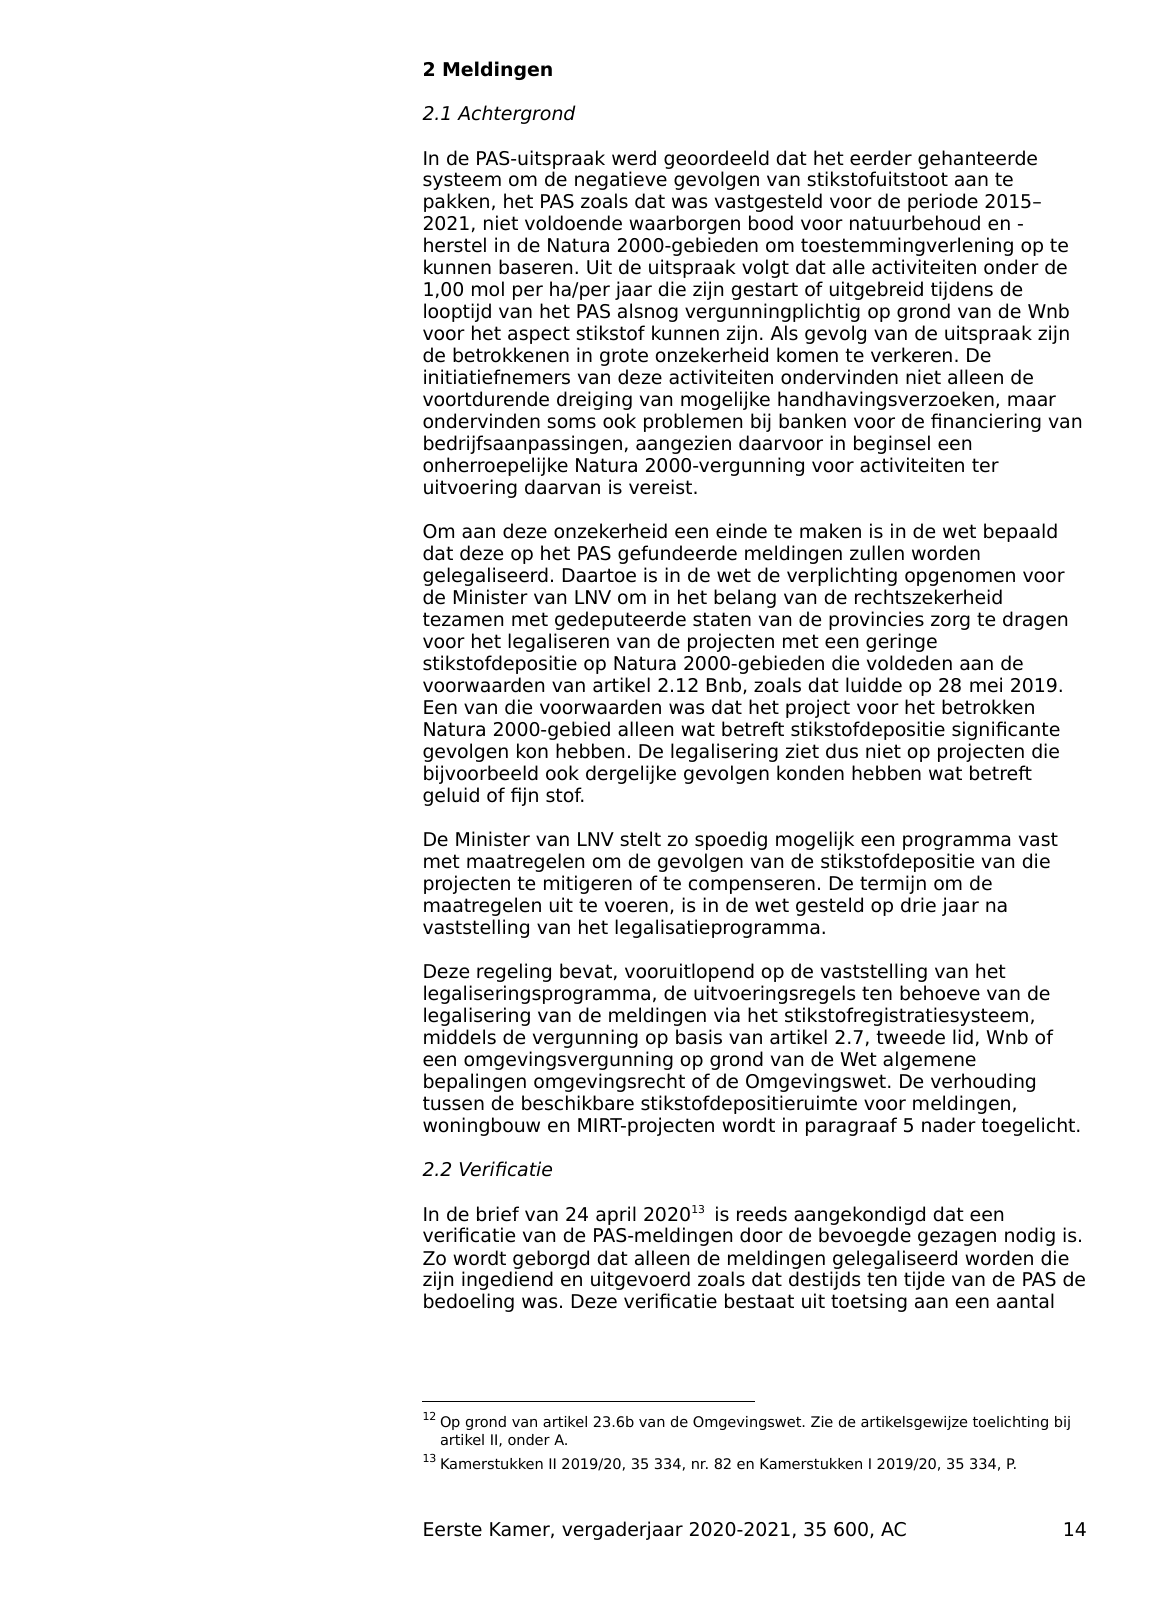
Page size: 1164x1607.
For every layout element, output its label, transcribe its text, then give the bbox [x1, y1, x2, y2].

text Deze regeling bevat, vooruitlopend op de vaststelling van het legaliseringsprogramma, de uitvoeringsregels ten behoeve van de legalisering van de meldingen via het stikstofregistratiesysteem, middels de vergunning op basis van artikel 2.7, tweede lid, Wnb of een omgevingsvergunning op grond van de Wet algemene bepalingen omgevingsrecht of de Omgevingswet. De verhouding tussen de beschikbare stikstofdepositieruimte voor meldingen, woningbouw en MIRT-projecten wordt in paragraaf 5 nader toegelicht. [422, 961, 1087, 1137]
text De Minister van LNV stelt zo spoedig mogelijk een programma vast met maatregelen om de gevolgen van de stikstofdepositie van die projecten te mitigeren of te compenseren. De termijn om de maatregelen uit te voeren, is in de wet gesteld op drie jaar na vaststelling van het legalisatieprogramma. [422, 829, 1087, 939]
subtitle 2.2 Verificatie [422, 1159, 1087, 1181]
text Om aan deze onzekerheid een einde te maken is in de wet bepaald dat deze op het PAS gefundeerde meldingen zullen worden gelegaliseerd. Daartoe is in de wet de verplichting opgenomen voor de Minister van LNV om in het belang van de rechtszekerheid tezamen met gedeputeerde staten van de provincies zorg te dragen voor het legaliseren van de projecten met een geringe stikstofdepositie op Natura 2000-gebieden die voldeden aan de voorwaarden van artikel 2.12 Bnb, zoals dat luidde op 28 mei 2019. Een van die voorwaarden was dat het project voor het betrokken Natura 2000-gebied alleen wat betreft stikstofdepositie significante gevolgen kon hebben. De legalisering ziet dus niet op projecten die bijvoorbeeld ook dergelijke gevolgen konden hebben wat betreft geluid of fijn stof. [422, 521, 1087, 807]
text In de brief van 24 april 2020 is reeds aangekondigd dat een verificatie van de PAS-meldingen door de bevoegde gezagen nodig is. Zo wordt geborgd dat alleen de meldingen gelegaliseerd worden die zijn ingediend en uitgevoerd zoals dat destijds ten tijde van de PAS de bedoeling was. Deze verificatie bestaat uit toetsing aan een aantal [422, 1203, 1087, 1335]
subtitle 2 Meldingen [422, 59, 1087, 81]
text In de PAS-uitspraak werd geoordeeld dat het eerder gehanteerde systeem om de negatieve gevolgen van stikstofuitstoot aan te pakken, het PAS zoals dat was vastgesteld voor de periode 2015–2021, niet voldoende waarborgen bood voor natuurbehoud en -herstel in de Natura 2000-gebieden om toestemmingverlening op te kunnen baseren. Uit de uitspraak volgt dat alle activiteiten onder de 1,00 mol per ha/per jaar die zijn gestart of uitgebreid tijdens de looptijd van het PAS alsnog vergunningplichtig op grond van de Wnb voor het aspect stikstof kunnen zijn. Als gevolg van de uitspraak zijn de betrokkenen in grote onzekerheid komen te verkeren. De initiatiefnemers van deze activiteiten ondervinden niet alleen de voortdurende dreiging van mogelijke handhavingsverzoeken, maar ondervinden soms ook problemen bij banken voor de financiering van bedrijfsaanpassingen, aangezien daarvoor in beginsel een onherroepelijke Natura 2000-vergunning voor activiteiten ter uitvoering daarvan is vereist. [422, 147, 1087, 499]
text Kamerstukken II 2019/20, 35 334, nr. 82 en Kamerstukken I 2019/20, 35 334, P. [422, 1452, 1087, 1474]
subtitle 2.1 Achtergrond [422, 103, 1087, 125]
text Op grond van artikel 23.6b van de Omgevingswet. Zie de artikelsgewijze toelichting bij artikel II, onder A. [422, 1410, 1087, 1449]
